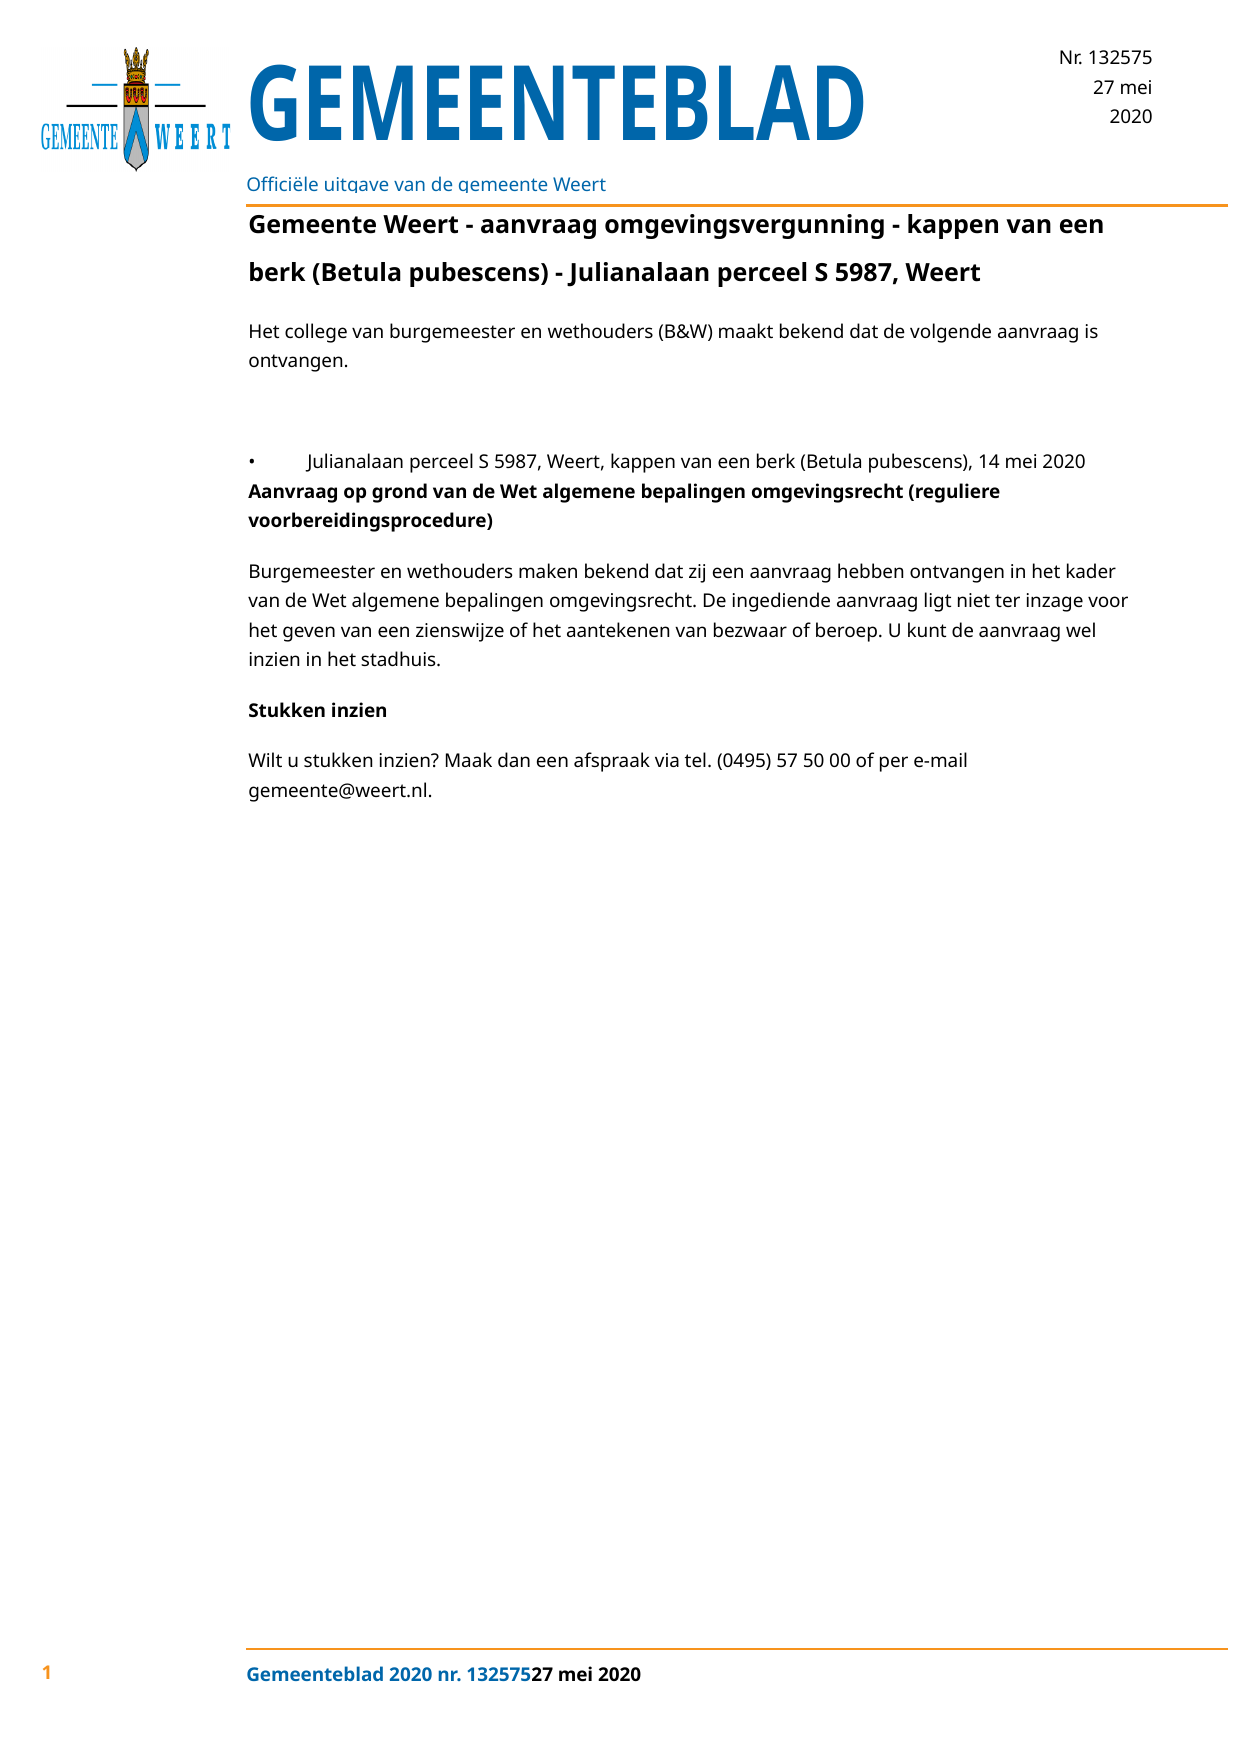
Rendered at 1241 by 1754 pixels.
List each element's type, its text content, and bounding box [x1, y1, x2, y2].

text Gemeente Weert - aanvraag omgevingsvergunning - kappen van een berk (Betula pubescens) - Julianalaan perceel S 5987, Weert [248, 207, 1152, 288]
list Julianalaan perceel S 5987, Weert, kappen van een berk (Betula pubescens), 14 mei 2020 [248, 448, 1152, 474]
text Wilt u stukken inzien? Maak dan een afspraak via tel. (0495) 57 50 00 of per e-mail gemeente@weert.nl. [248, 747, 1152, 803]
text Het college van burgemeester en wethouders (B&W) maakt bekend dat de volgende aanvraag is ontvangen. [248, 318, 1152, 373]
picture [41, 47, 231, 172]
text Aanvraag op grond van de Wet algemene bepalingen omgevingsrecht (reguliere voorbereidingsprocedure) [248, 478, 1152, 533]
text Burgemeester en wethouders maken bekend dat zij een aanvraag hebben ontvangen in het kader van de Wet algemene bepalingen omgevingsrecht. De ingediende aanvraag ligt niet ter inzage voor het geven van een zienswijze of het aantekenen van bezwaar of beroep. U kunt de aanvraag wel inzien in het stadhuis. [248, 558, 1152, 672]
text Stukken inzien [248, 697, 1152, 723]
